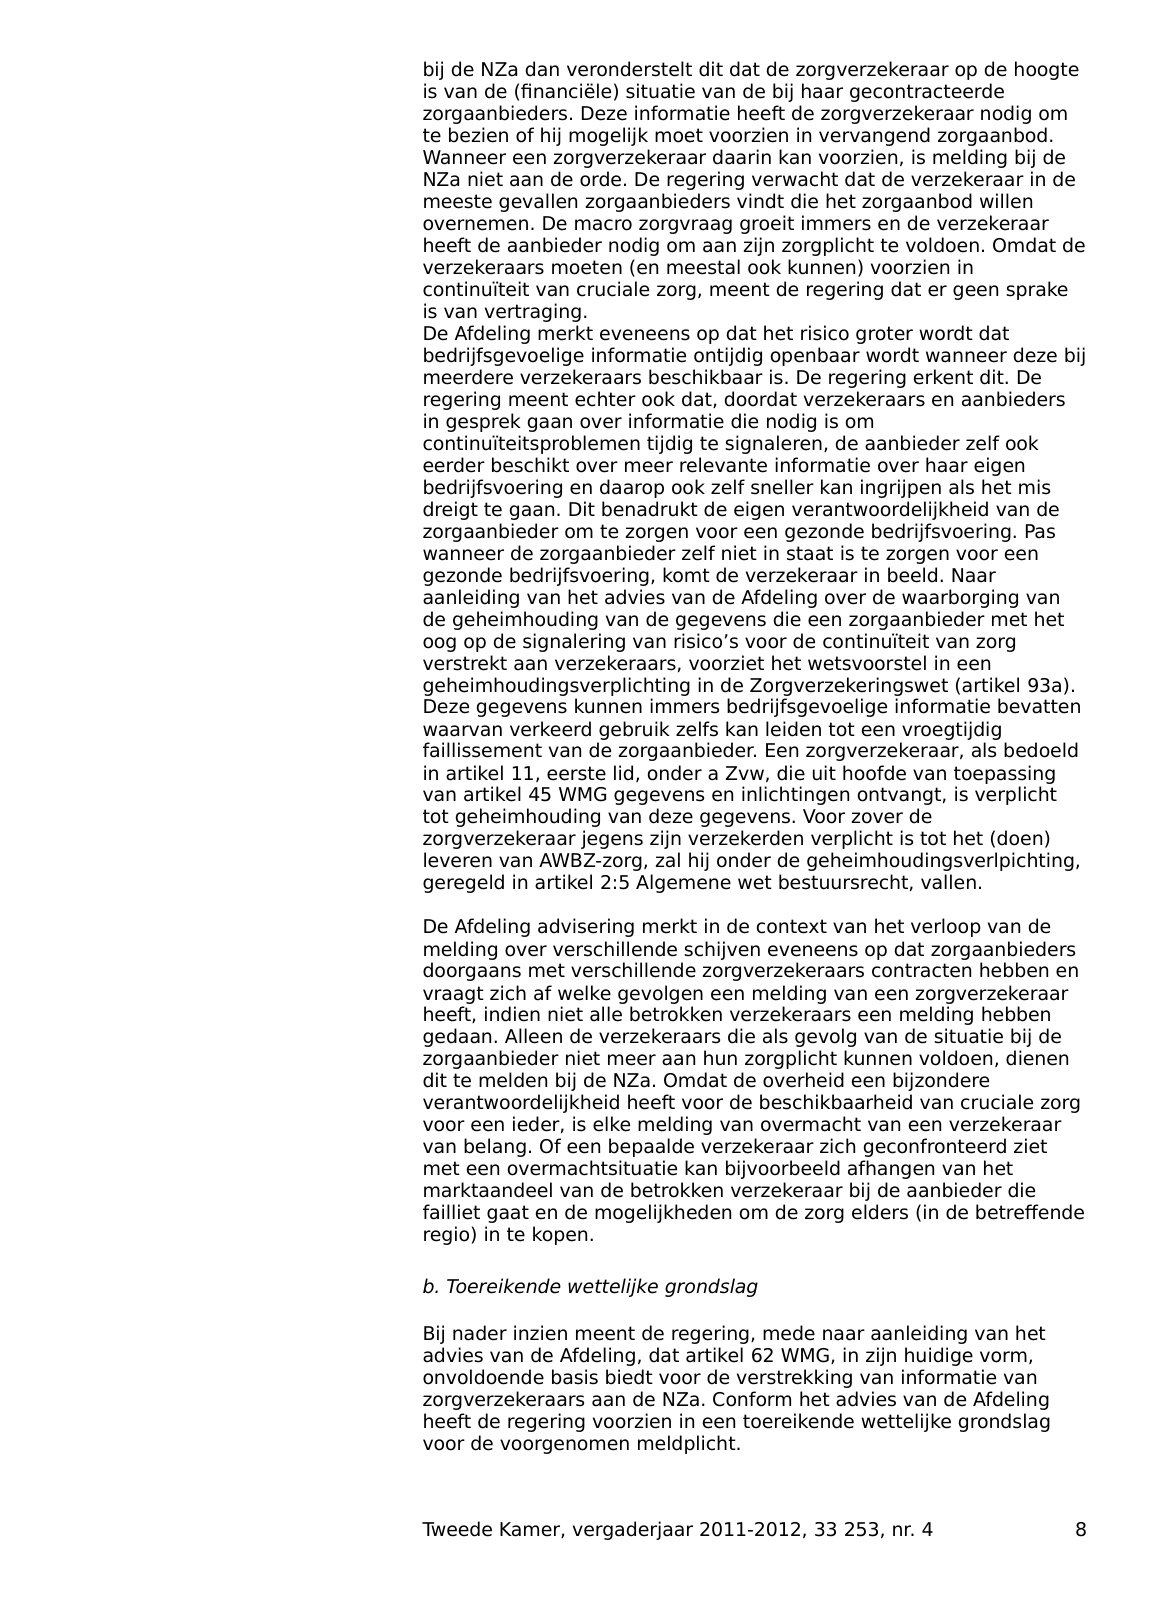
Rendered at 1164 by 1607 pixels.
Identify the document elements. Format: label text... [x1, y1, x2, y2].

subtitle b. Toereikende wettelijke grondslag [422, 1276, 1087, 1298]
text De Afdeling advisering merkt in de context van het verloop van de melding over verschillende schijven eveneens op dat zorgaanbieders doorgaans met verschillende zorgverzekeraars contracten hebben en vraagt zich af welke gevolgen een melding van een zorgverzekeraar heeft, indien niet alle betrokken verzekeraars een melding hebben gedaan. Alleen de verzekeraars die als gevolg van de situatie bij de zorgaanbieder niet meer aan hun zorgplicht kunnen voldoen, dienen dit te melden bij de NZa. Omdat de overheid een bijzondere verantwoordelijkheid heeft voor de beschikbaarheid van cruciale zorg voor een ieder, is elke melding van overmacht van een verzekeraar van belang. Of een bepaalde verzekeraar zich geconfronteerd ziet met een overmachtsituatie kan bijvoorbeeld afhangen van het marktaandeel van de betrokken verzekeraar bij de aanbieder die failliet gaat en de mogelijkheden om de zorg elders (in de betreffende regio) in te kopen. [422, 916, 1087, 1246]
text bij de NZa dan veronderstelt dit dat de zorgverzekeraar op de hoogte is van de (financiële) situatie van de bij haar gecontracteerde zorgaanbieders. Deze informatie heeft de zorgverzekeraar nodig om te bezien of hij mogelijk moet voorzien in vervangend zorgaanbod. Wanneer een zorgverzekeraar daarin kan voorzien, is melding bij de NZa niet aan de orde. De regering verwacht dat de verzekeraar in de meeste gevallen zorgaanbieders vindt die het zorgaanbod willen overnemen. De macro zorgvraag groeit immers en de verzekeraar heeft de aanbieder nodig om aan zijn zorgplicht te voldoen. Omdat de verzekeraars moeten (en meestal ook kunnen) voorzien in continuïteit van cruciale zorg, meent de regering dat er geen sprake is van vertraging. [422, 59, 1087, 323]
text De Afdeling merkt eveneens op dat het risico groter wordt dat bedrijfsgevoelige informatie ontijdig openbaar wordt wanneer deze bij meerdere verzekeraars beschikbaar is. De regering erkent dit. De regering meent echter ook dat, doordat verzekeraars en aanbieders in gesprek gaan over informatie die nodig is om continuïteitsproblemen tijdig te signaleren, de aanbieder zelf ook eerder beschikt over meer relevante informatie over haar eigen bedrijfsvoering en daarop ook zelf sneller kan ingrijpen als het mis dreigt te gaan. Dit benadrukt de eigen verantwoordelijkheid van de zorgaanbieder om te zorgen voor een gezonde bedrijfsvoering. Pas wanneer de zorgaanbieder zelf niet in staat is te zorgen voor een gezonde bedrijfsvoering, komt de verzekeraar in beeld. Naar aanleiding van het advies van de Afdeling over de waarborging van de geheimhouding van de gegevens die een zorgaanbieder met het oog op de signalering van risico’s voor de continuïteit van zorg verstrekt aan verzekeraars, voorziet het wetsvoorstel in een geheimhoudingsverplichting in de Zorgverzekeringswet (artikel 93a). Deze gegevens kunnen immers bedrijfsgevoelige informatie bevatten waarvan verkeerd gebruik zelfs kan leiden tot een vroegtijdig faillissement van de zorgaanbieder. Een zorgverzekeraar, als bedoeld in artikel 11, eerste lid, onder a Zvw, die uit hoofde van toepassing van artikel 45 WMG gegevens en inlichtingen ontvangt, is verplicht tot geheimhouding van deze gegevens. Voor zover de zorgverzekeraar jegens zijn verzekerden verplicht is tot het (doen) leveren van AWBZ-zorg, zal hij onder de geheimhoudingsverlpichting, geregeld in artikel 2:5 Algemene wet bestuursrecht, vallen. [422, 323, 1087, 894]
text Bij nader inzien meent de regering, mede naar aanleiding van het advies van de Afdeling, dat artikel 62 WMG, in zijn huidige vorm, onvoldoende basis biedt voor de verstrekking van informatie van zorgverzekeraars aan de NZa. Conform het advies van de Afdeling heeft de regering voorzien in een toereikende wettelijke grondslag voor de voorgenomen meldplicht. [422, 1323, 1087, 1455]
